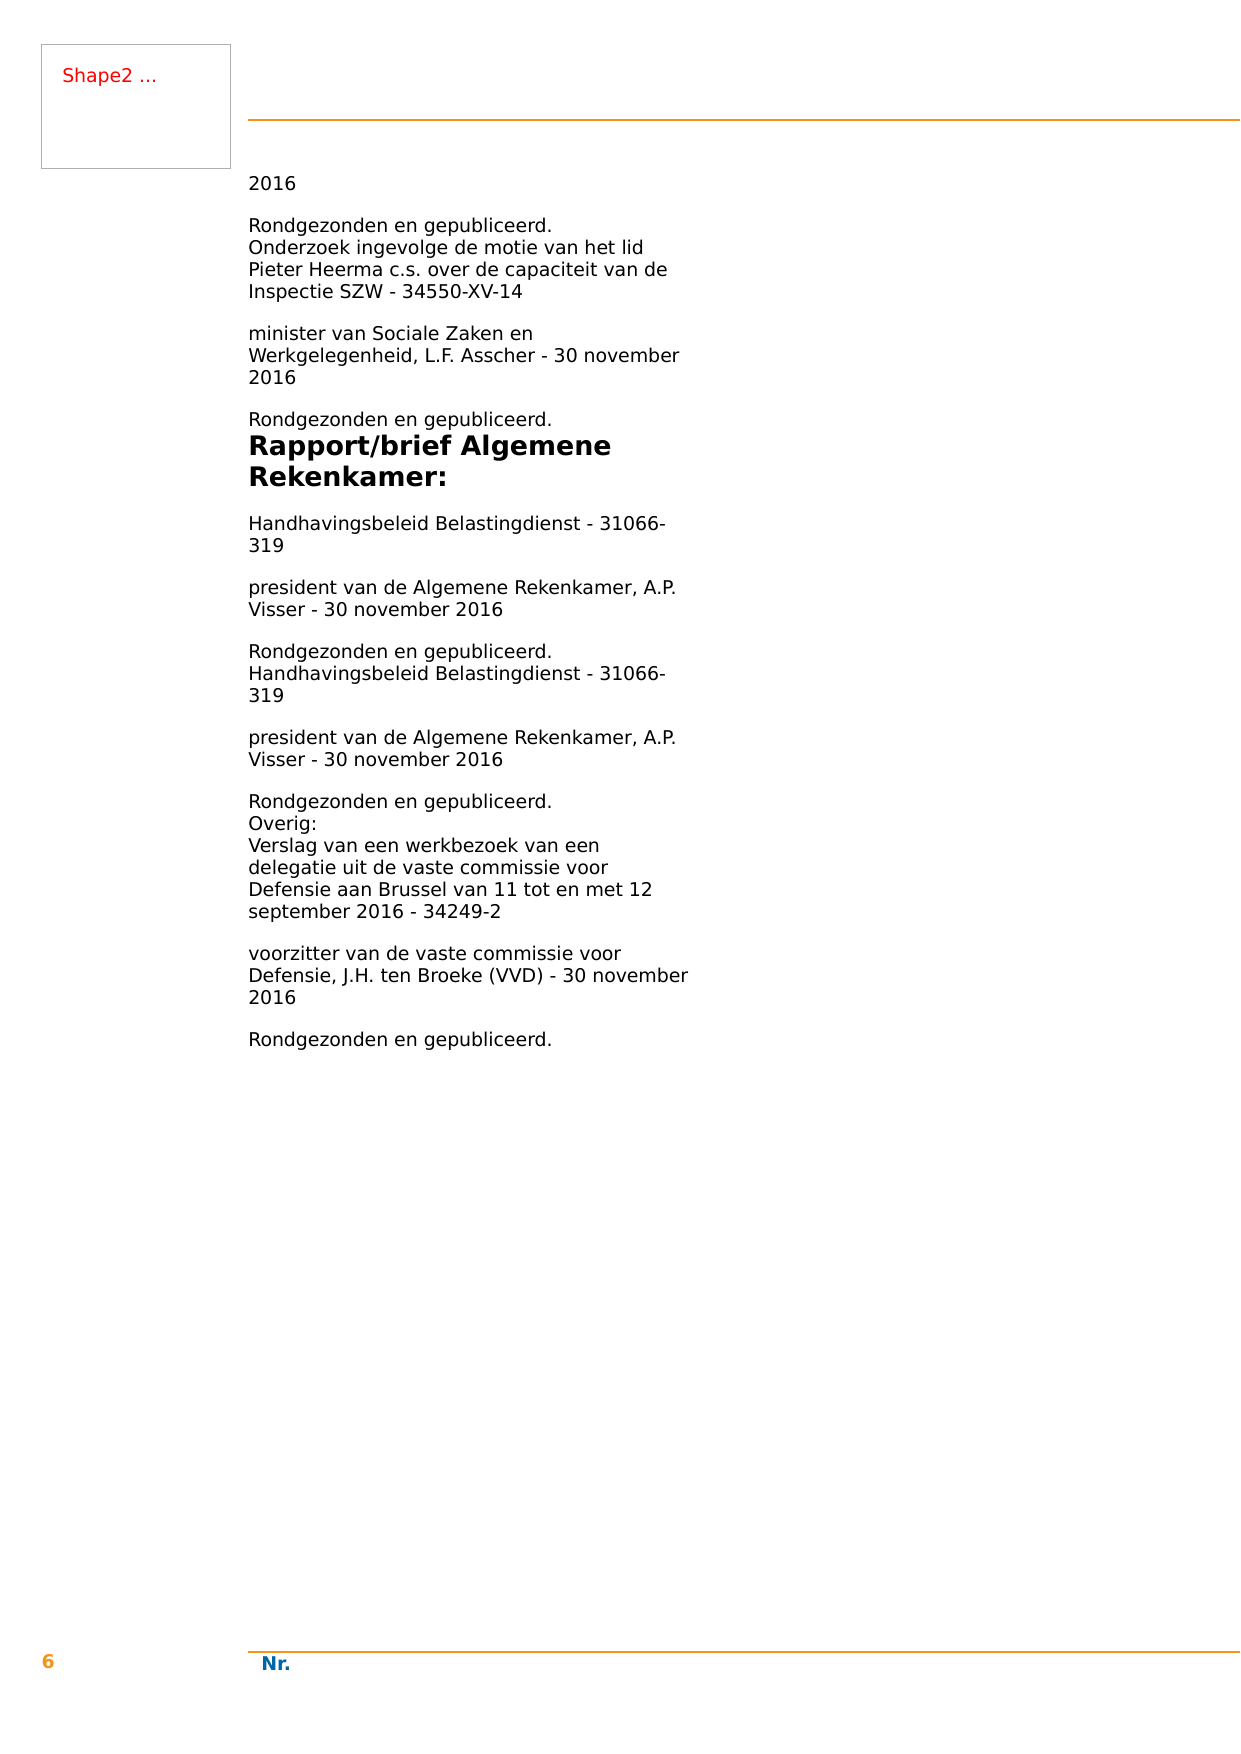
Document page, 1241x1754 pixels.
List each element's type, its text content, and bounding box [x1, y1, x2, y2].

text Handhavingsbeleid Belastingdienst - 31066-319 [248, 513, 691, 557]
text Rondgezonden en gepubliceerd. [248, 641, 691, 663]
text voorzitter van de vaste commissie voor Defensie, J.H. ten Broeke (VVD) - 30 november 2016 [248, 943, 691, 1009]
text Verslag van een werkbezoek van een delegatie uit de vaste commissie voor Defensie aan Brussel van 11 tot en met 12 september 2016 - 34249-2 [248, 835, 691, 923]
text Rondgezonden en gepubliceerd. [248, 215, 691, 237]
text president van de Algemene Rekenkamer, A.P. Visser - 30 november 2016 [248, 577, 691, 621]
text Handhavingsbeleid Belastingdienst - 31066-319 [248, 663, 691, 707]
text Rondgezonden en gepubliceerd. [248, 791, 691, 813]
title Rapport/brief Algemene Rekenkamer: [248, 431, 691, 493]
text Rondgezonden en gepubliceerd. [248, 1029, 691, 1051]
text Onderzoek ingevolge de motie van het lid Pieter Heerma c.s. over de capaciteit van de Inspectie SZW - 34550-XV-14 [248, 237, 691, 303]
text 2016 [248, 173, 691, 195]
text Rondgezonden en gepubliceerd. [248, 409, 691, 431]
text Overig: [248, 813, 691, 835]
text president van de Algemene Rekenkamer, A.P. Visser - 30 november 2016 [248, 727, 691, 771]
text minister van Sociale Zaken en Werkgelegenheid, L.F. Asscher - 30 november 2016 [248, 323, 691, 389]
